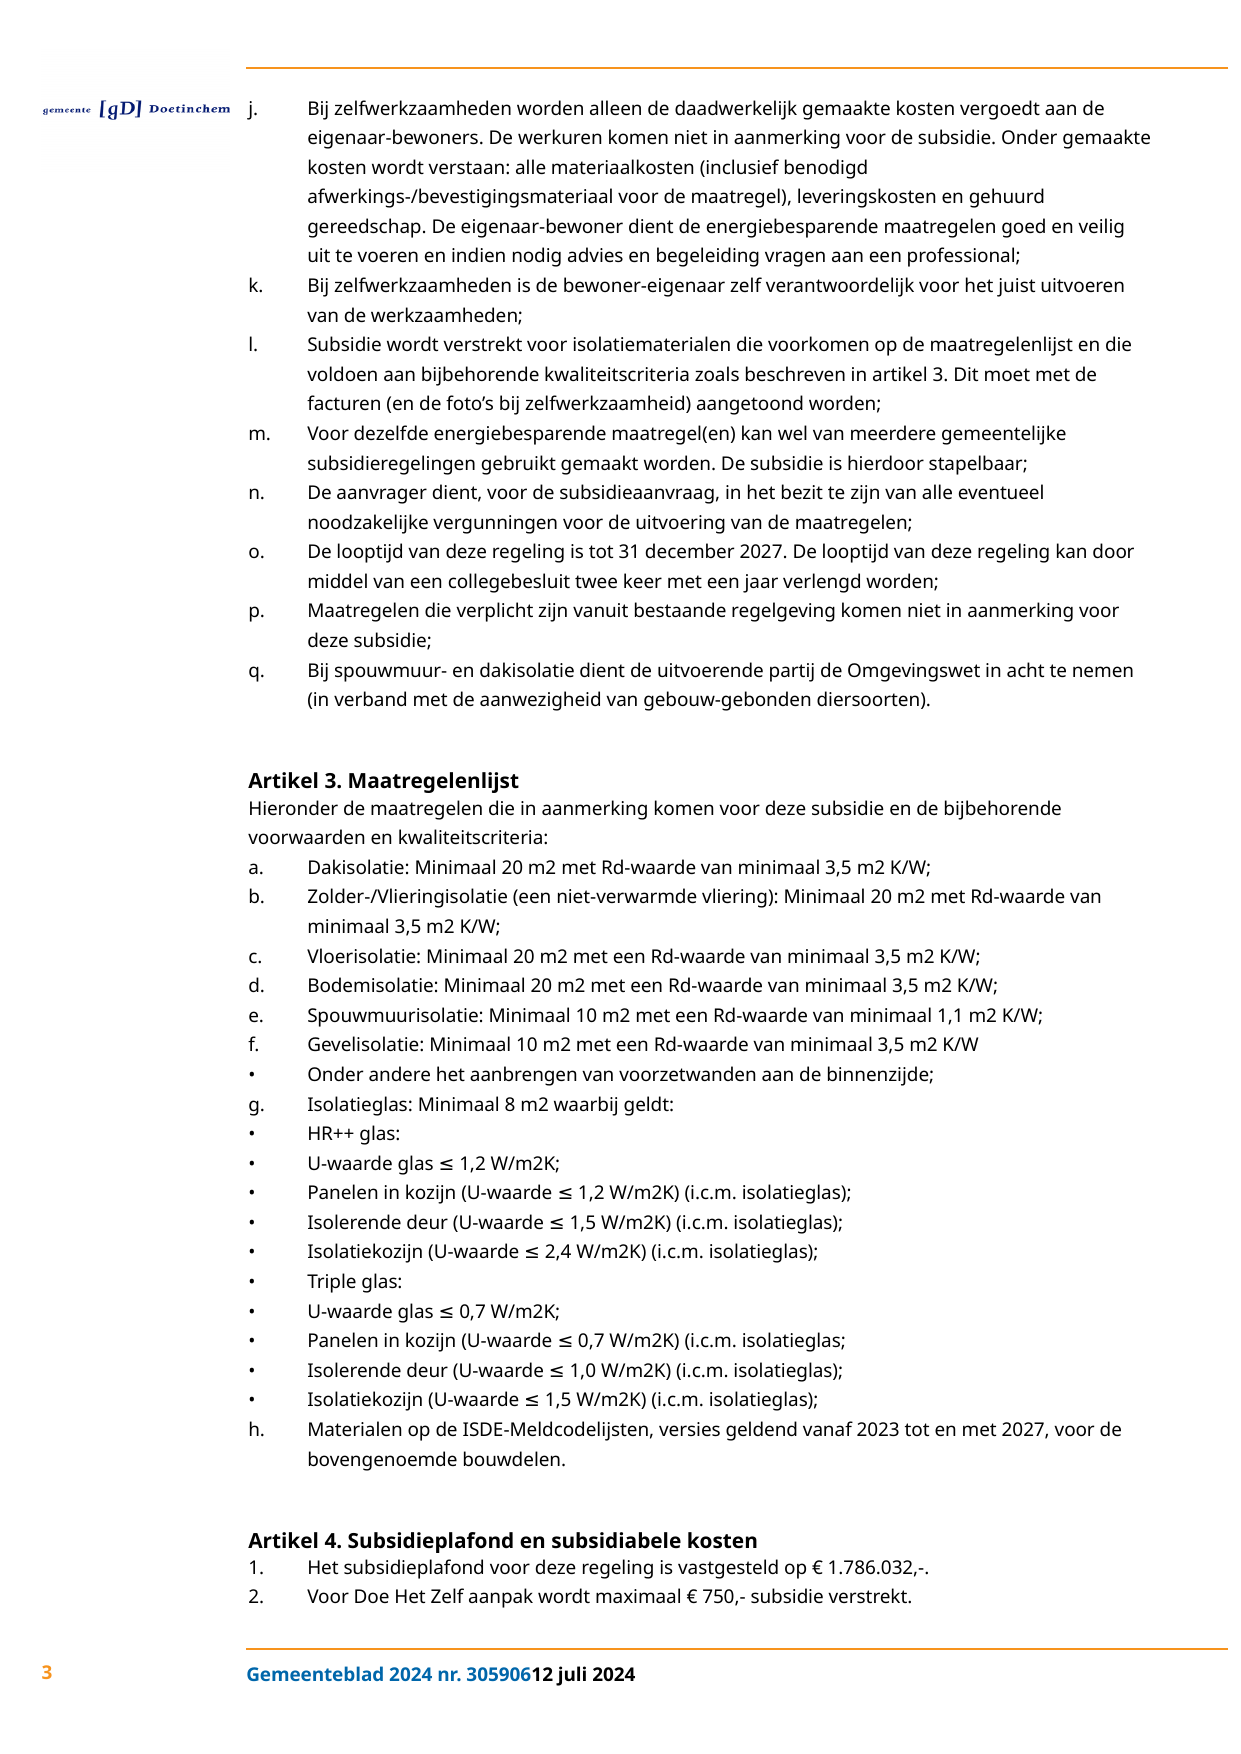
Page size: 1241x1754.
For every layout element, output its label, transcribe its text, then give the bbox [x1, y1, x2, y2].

list Panelen in kozijn (U-waarde ≤ 1,2 W/m2K) (i.c.m. isolatieglas); [248, 1179, 1152, 1205]
list Dakisolatie: Minimaal 20 m2 met Rd-waarde van minimaal 3,5 m2 K/W; [248, 854, 1152, 880]
list HR++ glas: [248, 1120, 1152, 1146]
picture [41, 47, 231, 172]
list Isolatiekozijn (U-waarde ≤ 1,5 W/m2K) (i.c.m. isolatieglas); [248, 1387, 1152, 1412]
text Artikel 3. Maatregelenlijst [248, 766, 1152, 795]
list Isolatiekozijn (U-waarde ≤ 2,4 W/m2K) (i.c.m. isolatieglas); [248, 1239, 1152, 1264]
list Spouwmuurisolatie: Minimaal 10 m2 met een Rd-waarde van minimaal 1,1 m2 K/W; [248, 1002, 1152, 1028]
list Bij zelfwerkzaamheden worden alleen de daadwerkelijk gemaakte kosten vergoedt aan de eigenaar-bewoners. De werkuren komen niet in aanmerking voor de subsidie. Onder gemaakte kosten wordt verstaan: alle materiaalkosten (inclusief benodigd afwerkings-/bevestigingsmateriaal voor de maatregel), leveringskosten en gehuurd gereedschap. De eigenaar-bewoner dient de energiebesparende maatregelen goed en veilig uit te voeren en indien nodig advies en begeleiding vragen aan een professional; [248, 95, 1152, 268]
text Artikel 4. Subsidieplafond en subsidiabele kosten [248, 1526, 1152, 1554]
list Onder andere het aanbrengen van voorzetwanden aan de binnenzijde; [248, 1061, 1152, 1087]
list Isolerende deur (U-waarde ≤ 1,0 W/m2K) (i.c.m. isolatieglas); [248, 1357, 1152, 1383]
list De aanvrager dient, voor de subsidieaanvraag, in het bezit te zijn van alle eventueel noodzakelijke vergunningen voor de uitvoering van de maatregelen; [248, 479, 1152, 535]
list Panelen in kozijn (U-waarde ≤ 0,7 W/m2K) (i.c.m. isolatieglas; [248, 1327, 1152, 1353]
list U-waarde glas ≤ 1,2 W/m2K; [248, 1150, 1152, 1176]
list Isolatieglas: Minimaal 8 m2 waarbij geldt: [248, 1091, 1152, 1116]
list Triple glas: [248, 1268, 1152, 1294]
list Zolder-/Vlieringisolatie (een niet-verwarmde vliering): Minimaal 20 m2 met Rd-waarde van minimaal 3,5 m2 K/W; [248, 884, 1152, 939]
list Vloerisolatie: Minimaal 20 m2 met een Rd-waarde van minimaal 3,5 m2 K/W; [248, 943, 1152, 968]
list Isolerende deur (U-waarde ≤ 1,5 W/m2K) (i.c.m. isolatieglas); [248, 1209, 1152, 1235]
list Bij spouwmuur- en dakisolatie dient de uitvoerende partij de Omgevingswet in acht te nemen (in verband met de aanwezigheid van gebouw-gebonden diersoorten). [248, 657, 1152, 712]
list Gevelisolatie: Minimaal 10 m2 met een Rd-waarde van minimaal 3,5 m2 K/W [248, 1032, 1152, 1057]
list Materialen op de ISDE-Meldcodelijsten, versies geldend vanaf 2023 tot en met 2027, voor de bovengenoemde bouwdelen. [248, 1416, 1152, 1471]
list Maatregelen die verplicht zijn vanuit bestaande regelgeving komen niet in aanmerking voor deze subsidie; [248, 598, 1152, 653]
list Het subsidieplafond voor deze regeling is vastgesteld op € 1.786.032,-. [248, 1554, 1152, 1580]
list Bodemisolatie: Minimaal 20 m2 met een Rd-waarde van minimaal 3,5 m2 K/W; [248, 972, 1152, 998]
text Hieronder de maatregelen die in aanmerking komen voor deze subsidie en de bijbehorende voorwaarden en kwaliteitscriteria: [248, 795, 1152, 850]
list Subsidie wordt verstrekt voor isolatiematerialen die voorkomen op de maatregelenlijst en die voldoen aan bijbehorende kwaliteitscriteria zoals beschreven in artikel 3. Dit moet met de facturen (en de foto’s bij zelfwerkzaamheid) aangetoond worden; [248, 331, 1152, 416]
list U-waarde glas ≤ 0,7 W/m2K; [248, 1298, 1152, 1323]
list Bij zelfwerkzaamheden is de bewoner-eigenaar zelf verantwoordelijk voor het juist uitvoeren van de werkzaamheden; [248, 272, 1152, 328]
list Voor Doe Het Zelf aanpak wordt maximaal € 750,- subsidie verstrekt. [248, 1584, 1152, 1609]
list Voor dezelfde energiebesparende maatregel(en) kan wel van meerdere gemeentelijke subsidieregelingen gebruikt gemaakt worden. De subsidie is hierdoor stapelbaar; [248, 420, 1152, 476]
list De looptijd van deze regeling is tot 31 december 2027. De looptijd van deze regeling kan door middel van een collegebesluit twee keer met een jaar verlengd worden; [248, 538, 1152, 594]
